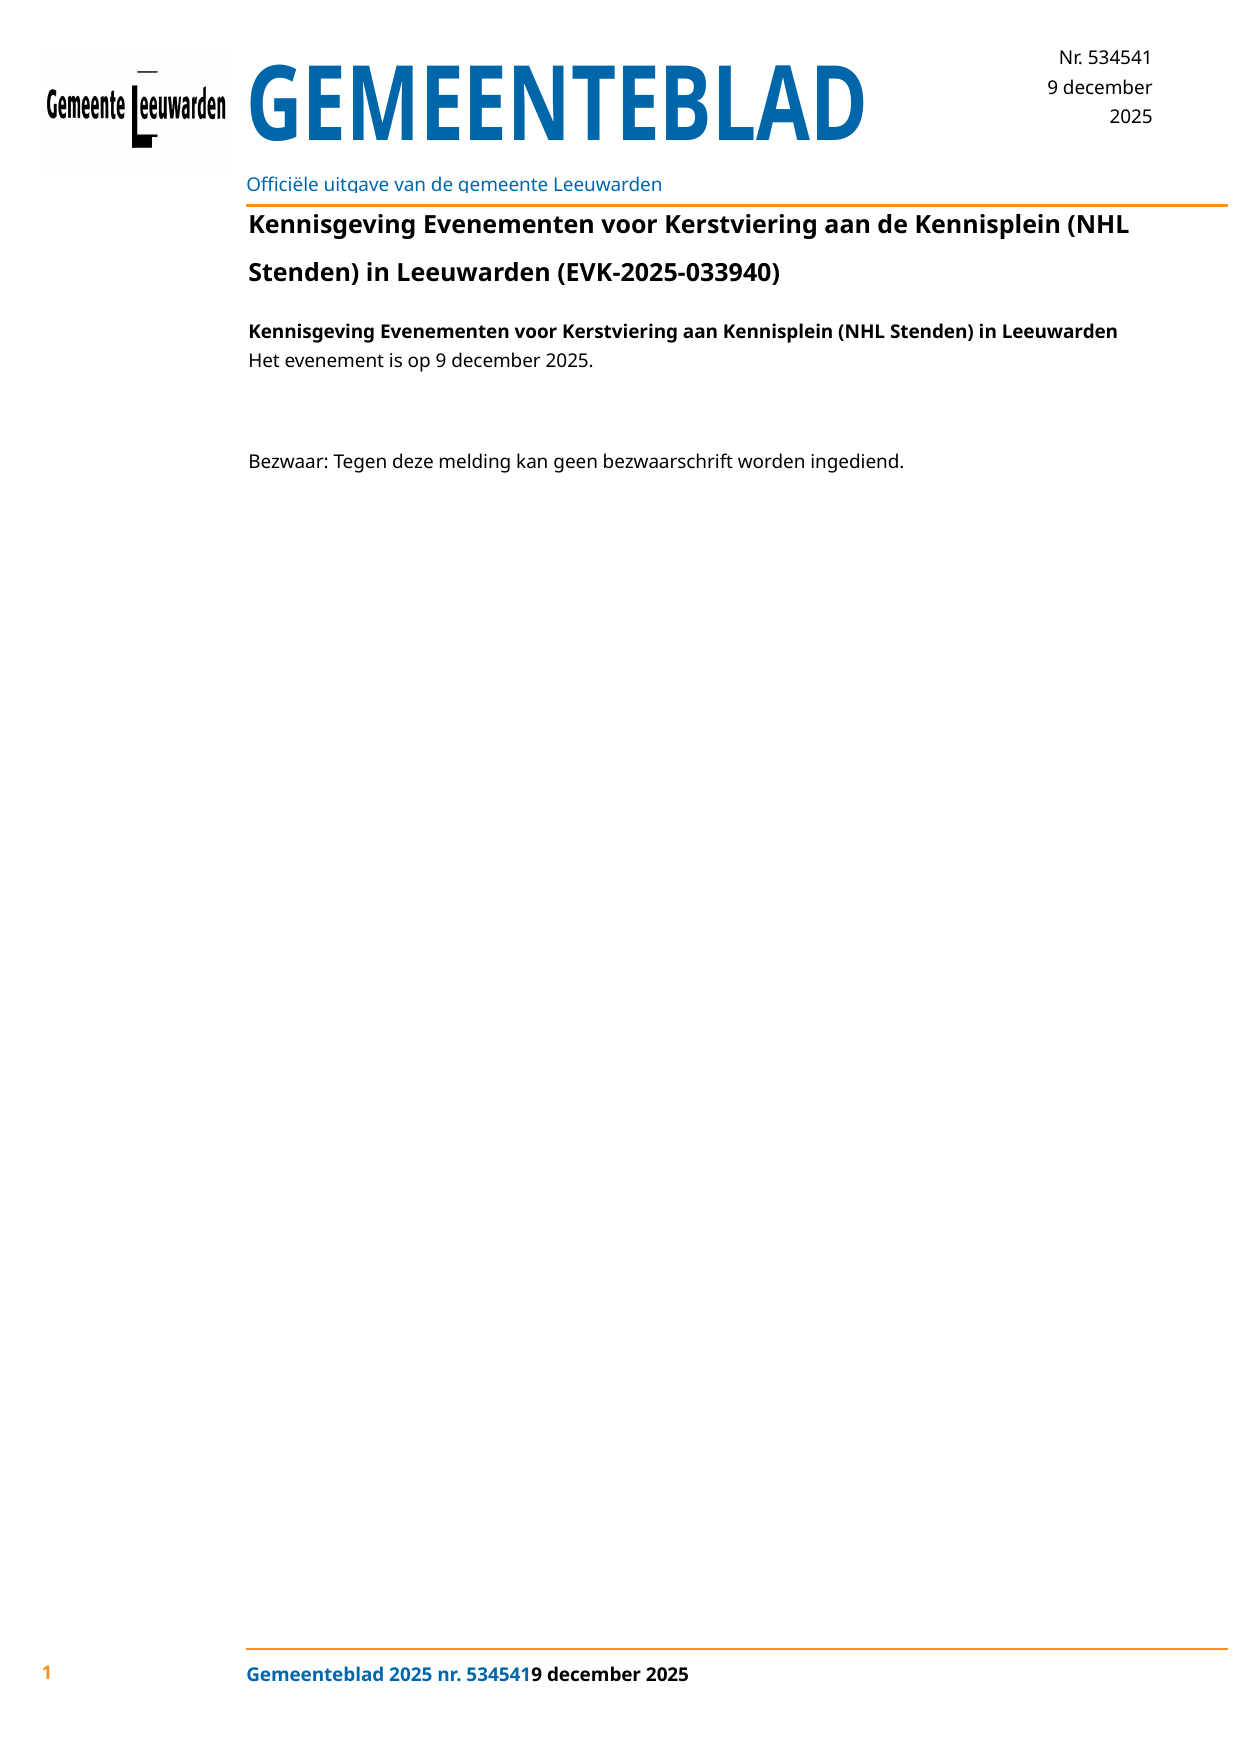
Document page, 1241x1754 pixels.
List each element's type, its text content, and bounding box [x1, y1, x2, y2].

text Kennisgeving Evenementen voor Kerstviering aan Kennisplein (NHL Stenden) in Leeuwarden Het evenement is op 9 december 2025. [248, 318, 1152, 373]
text Kennisgeving Evenementen voor Kerstviering aan de Kennisplein (NHL Stenden) in Leeuwarden (EVK-2025-033940) [248, 207, 1152, 288]
text Bezwaar: Tegen deze melding kan geen bezwaarschrift worden ingediend. [248, 448, 1152, 474]
picture [41, 47, 231, 172]
